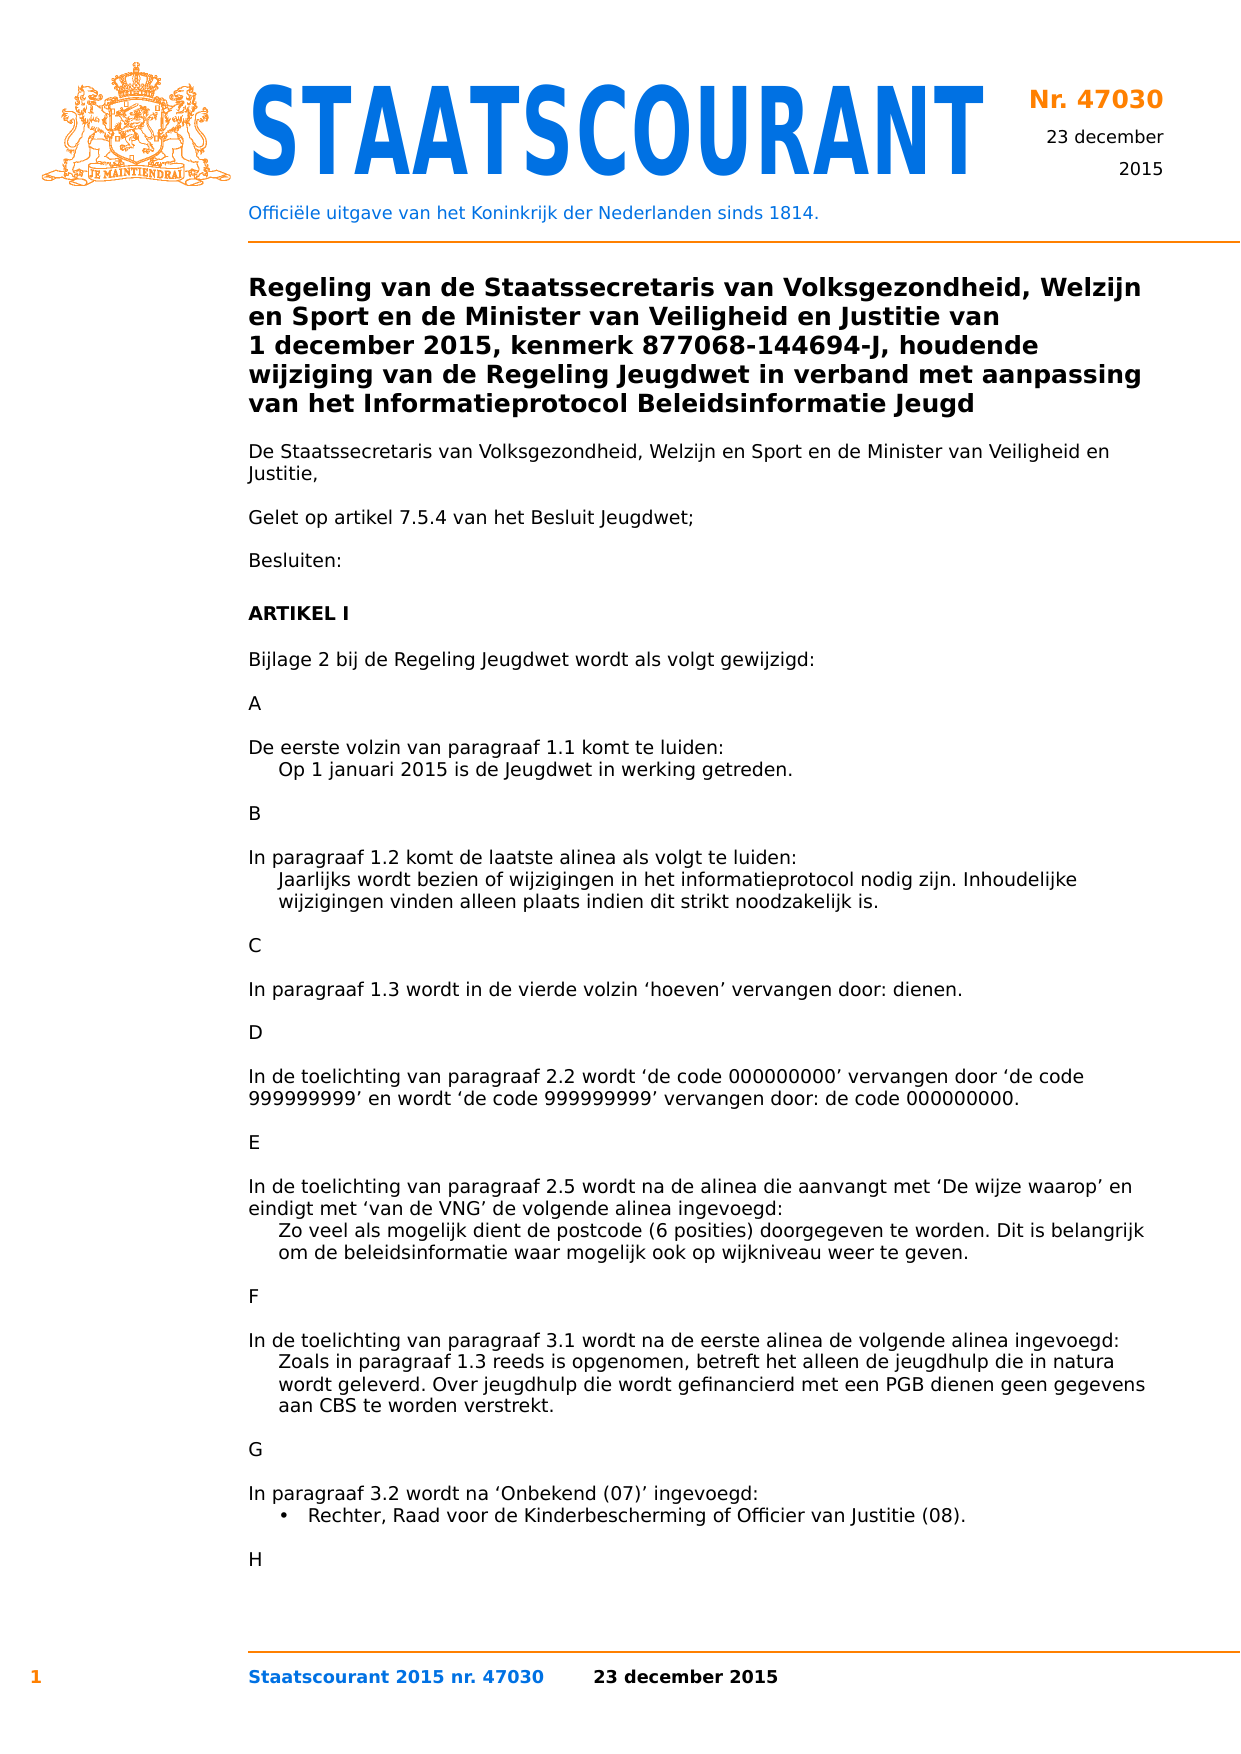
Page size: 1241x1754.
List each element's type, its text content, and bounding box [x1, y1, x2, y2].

table_cell 23 december [998, 121, 1240, 153]
table_cell Officiële uitgave van het Koninkrijk der Nederlanden sinds 1814. [248, 203, 1240, 241]
subtitle Regeling van de Staatssecretaris van Volksgezondheid, Welzijn en Sport en de Minister van Veiligheid en Justitie van 1 december 2015, kenmerk 877068-144694-J, houdende wijziging van de Regeling Jeugdwet in verband met aanpassing van het Informatieprotocol Beleidsinformatie Jeugd [248, 273, 1163, 419]
text In de toelichting van paragraaf 2.5 wordt na de alinea die aanvangt met ‘De wijze waarop’ en eindigt met ‘van de VNG’ de volgende alinea ingevoegd: [248, 1176, 1163, 1220]
text G [248, 1439, 1163, 1461]
text Jaarlijks wordt bezien of wijzigingen in het informatieprotocol nodig zijn. Inhoudelijke wijzigingen vinden alleen plaats indien dit strikt noodzakelijk is. [278, 869, 1163, 913]
table_cell 2015 [998, 153, 1240, 203]
text A [248, 693, 1163, 715]
text De eerste volzin van paragraaf 1.1 komt te luiden: [248, 737, 1163, 759]
table_header STAATSCOURANT [248, 62, 998, 203]
table_header Nr. 47030 [998, 62, 1240, 121]
text In paragraaf 3.2 wordt na ‘Onbekend (07)’ ingevoegd: [248, 1483, 1163, 1505]
text Zo veel als mogelijk dient de postcode (6 posities) doorgegeven te worden. Dit is belangrijk om de beleidsinformatie waar mogelijk ook op wijkniveau weer te geven. [278, 1220, 1163, 1264]
subtitle ARTIKEL I [248, 602, 1163, 624]
text C [248, 934, 1163, 957]
text Bijlage 2 bij de Regeling Jeugdwet wordt als volgt gewijzigd: [248, 649, 1163, 671]
text In paragraaf 1.2 komt de laatste alinea als volgt te luiden: [248, 847, 1163, 869]
text In paragraaf 1.3 wordt in de vierde volzin ‘hoeven’ vervangen door: dienen. [248, 978, 1163, 1000]
text In de toelichting van paragraaf 2.2 wordt ‘de code 000000000’ vervangen door ‘de code 999999999’ en wordt ‘de code 999999999’ vervangen door: de code 000000000. [248, 1066, 1163, 1110]
text E [248, 1132, 1163, 1154]
text B [248, 803, 1163, 825]
text Besluiten: [248, 550, 1163, 572]
picture [41, 62, 231, 186]
text D [248, 1022, 1163, 1044]
table_header [25, 62, 248, 241]
text Gelet op artikel 7.5.4 van het Besluit Jeugdwet; [248, 507, 1163, 528]
text H [248, 1549, 1163, 1571]
text De Staatssecretaris van Volksgezondheid, Welzijn en Sport en de Minister van Veiligheid en Justitie, [248, 441, 1163, 485]
text Zoals in paragraaf 1.3 reeds is opgenomen, betreft het alleen de jeugdhulp die in natura wordt geleverd. Over jeugdhulp die wordt gefinancierd met een PGB dienen geen gegevens aan CBS te worden verstrekt. [278, 1351, 1163, 1417]
text • Rechter, Raad voor de Kinderbescherming of Officier van Justitie (08). [278, 1505, 1163, 1527]
text In de toelichting van paragraaf 3.1 wordt na de eerste alinea de volgende alinea ingevoegd: [248, 1329, 1163, 1351]
text F [248, 1286, 1163, 1308]
text Op 1 januari 2015 is de Jeugdwet in werking getreden. [278, 759, 1163, 781]
